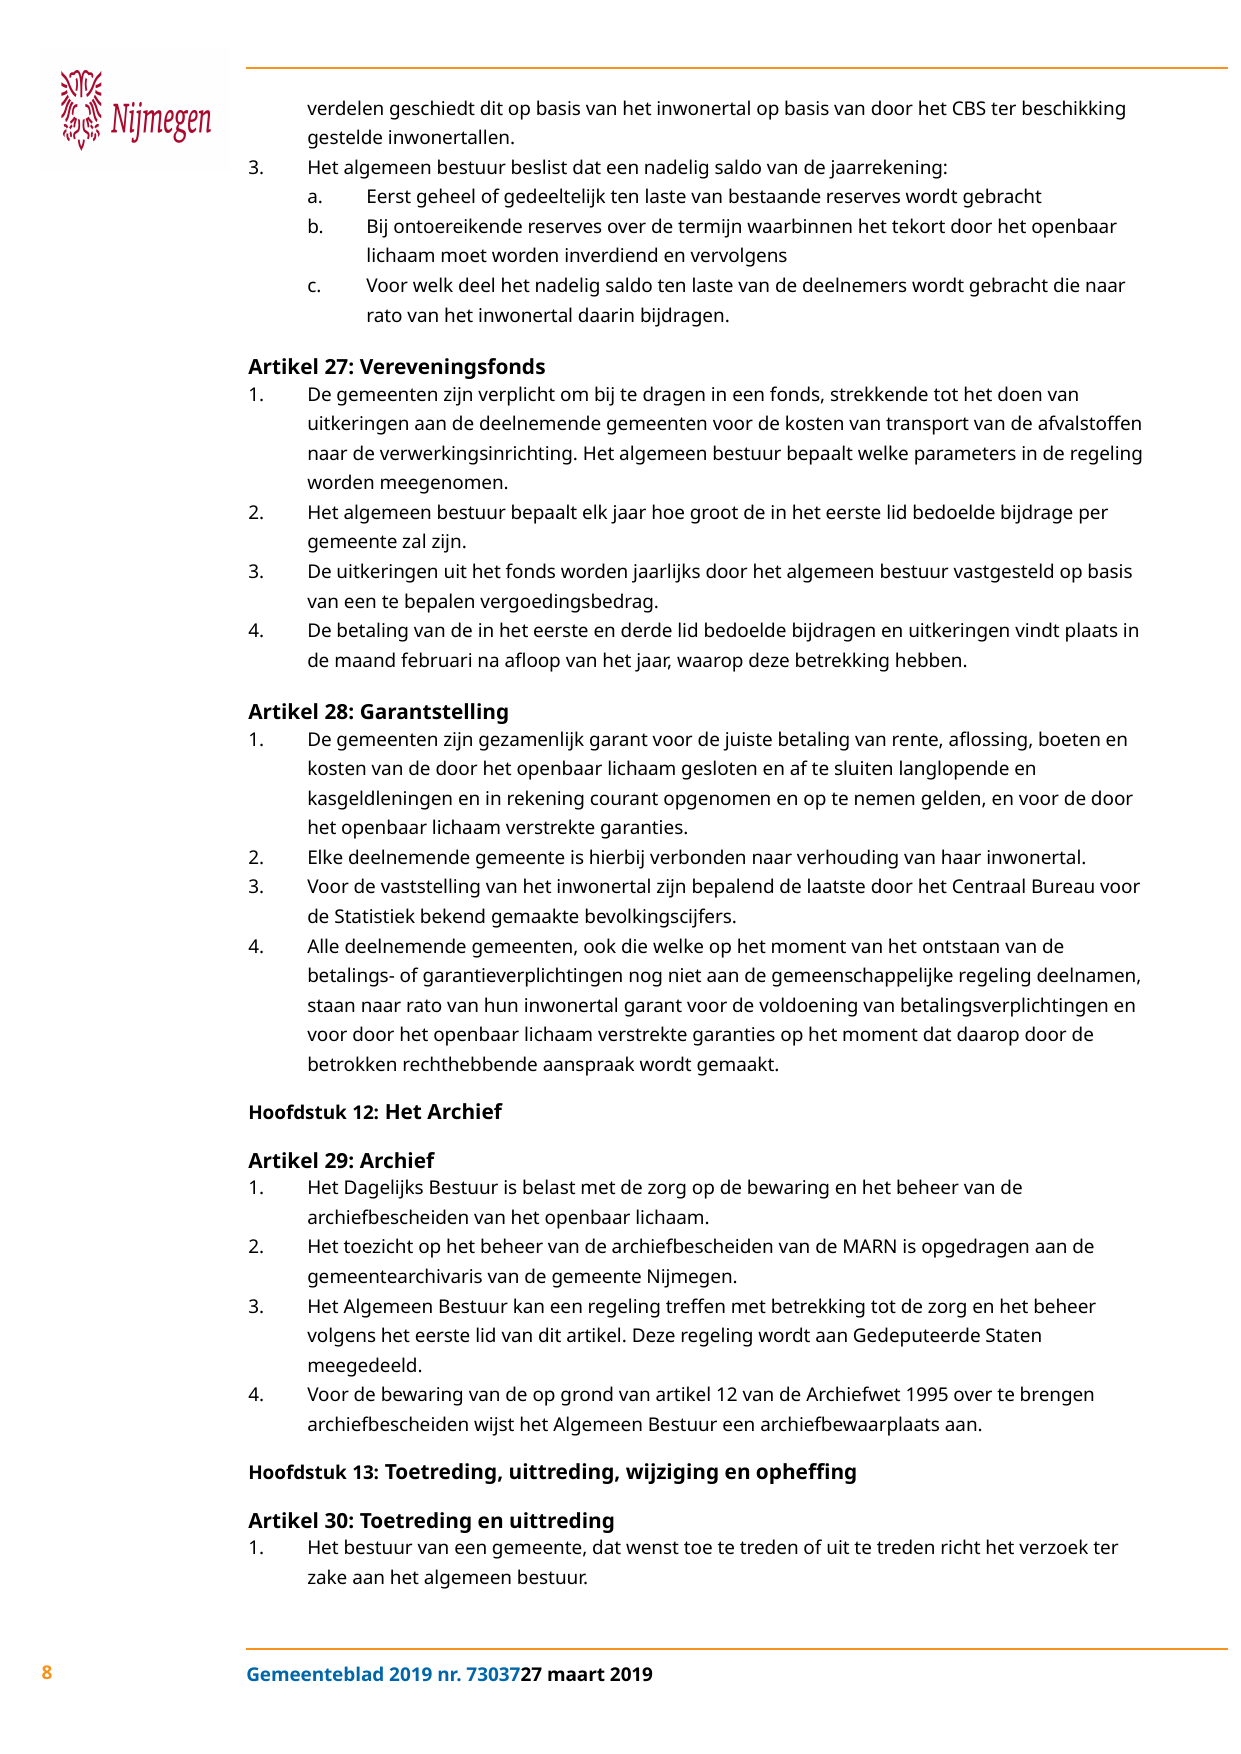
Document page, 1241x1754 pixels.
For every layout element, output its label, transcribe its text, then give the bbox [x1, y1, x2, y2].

list Het Algemeen Bestuur kan een regeling treffen met betrekking tot de zorg en het beheer volgens het eerste lid van dit artikel. Deze regeling wordt aan Gedeputeerde Staten meegedeeld. [248, 1293, 1152, 1378]
text Hoofdstuk 13: Toetreding, uittreding, wijziging en opheffing [248, 1457, 1152, 1485]
list Het bestuur van een gemeente, dat wenst toe te treden of uit te treden richt het verzoek ter zake aan het algemeen bestuur. [248, 1534, 1152, 1590]
text Hoofdstuk 12: Het Archief [248, 1097, 1152, 1125]
list Voor de bewaring van de op grond van artikel 12 van de Archiefwet 1995 over te brengen archiefbescheiden wijst het Algemeen Bestuur een archiefbewaarplaats aan. [248, 1382, 1152, 1437]
text Artikel 27: Vereveningsfonds [248, 352, 1152, 381]
list verdelen geschiedt dit op basis van het inwonertal op basis van door het CBS ter beschikking gestelde inwonertallen. [248, 95, 1152, 150]
list De uitkeringen uit het fonds worden jaarlijks door het algemeen bestuur vastgesteld op basis van een te bepalen vergoedingsbedrag. [248, 558, 1152, 613]
list Het algemeen bestuur bepaalt elk jaar hoe groot de in het eerste lid bedoelde bijdrage per gemeente zal zijn. [248, 499, 1152, 554]
list Het Dagelijks Bestuur is belast met de zorg op de bewaring en het beheer van de archiefbescheiden van het openbaar lichaam. [248, 1174, 1152, 1230]
text Artikel 30: Toetreding en uittreding [248, 1506, 1152, 1534]
list Elke deelnemende gemeente is hierbij verbonden naar verhouding van haar inwonertal. [248, 844, 1152, 870]
list Bij ontoereikende reserves over de termijn waarbinnen het tekort door het openbaar lichaam moet worden inverdiend en vervolgens [307, 213, 1152, 268]
picture [41, 47, 231, 172]
list Alle deelnemende gemeenten, ook die welke op het moment van het ontstaan van de betalings- of garantieverplichtingen nog niet aan de gemeenschappelijke regeling deelnamen, staan naar rato van hun inwonertal garant voor de voldoening van betalingsverplichtingen en voor door het openbaar lichaam verstrekte garanties op het moment dat daarop door de betrokken rechthebbende aanspraak wordt gemaakt. [248, 933, 1152, 1077]
text Artikel 29: Archief [248, 1146, 1152, 1174]
list De gemeenten zijn gezamenlijk garant voor de juiste betaling van rente, aflossing, boeten en kosten van de door het openbaar lichaam gesloten en af te sluiten langlopende en kasgeldleningen en in rekening courant opgenomen en op te nemen gelden, en voor de door het openbaar lichaam verstrekte garanties. [248, 726, 1152, 840]
list Eerst geheel of gedeeltelijk ten laste van bestaande reserves wordt gebracht [307, 183, 1152, 209]
text Artikel 28: Garantstelling [248, 697, 1152, 726]
list Voor de vaststelling van het inwonertal zijn bepalend de laatste door het Centraal Bureau voor de Statistiek bekend gemaakte bevolkingscijfers. [248, 874, 1152, 929]
list Het algemeen bestuur beslist dat een nadelig saldo van de jaarrekening: [248, 154, 1152, 180]
list De betaling van de in het eerste en derde lid bedoelde bijdragen en uitkeringen vindt plaats in de maand februari na afloop van het jaar, waarop deze betrekking hebben. [248, 617, 1152, 673]
list Het toezicht op het beheer van de archiefbescheiden van de MARN is opgedragen aan de gemeentearchivaris van de gemeente Nijmegen. [248, 1234, 1152, 1289]
list Voor welk deel het nadelig saldo ten laste van de deelnemers wordt gebracht die naar rato van het inwonertal daarin bijdragen. [307, 272, 1152, 328]
list De gemeenten zijn verplicht om bij te dragen in een fonds, strekkende tot het doen van uitkeringen aan de deelnemende gemeenten voor de kosten van transport van de afvalstoffen naar de verwerkingsinrichting. Het algemeen bestuur bepaalt welke parameters in de regeling worden meegenomen. [248, 381, 1152, 495]
